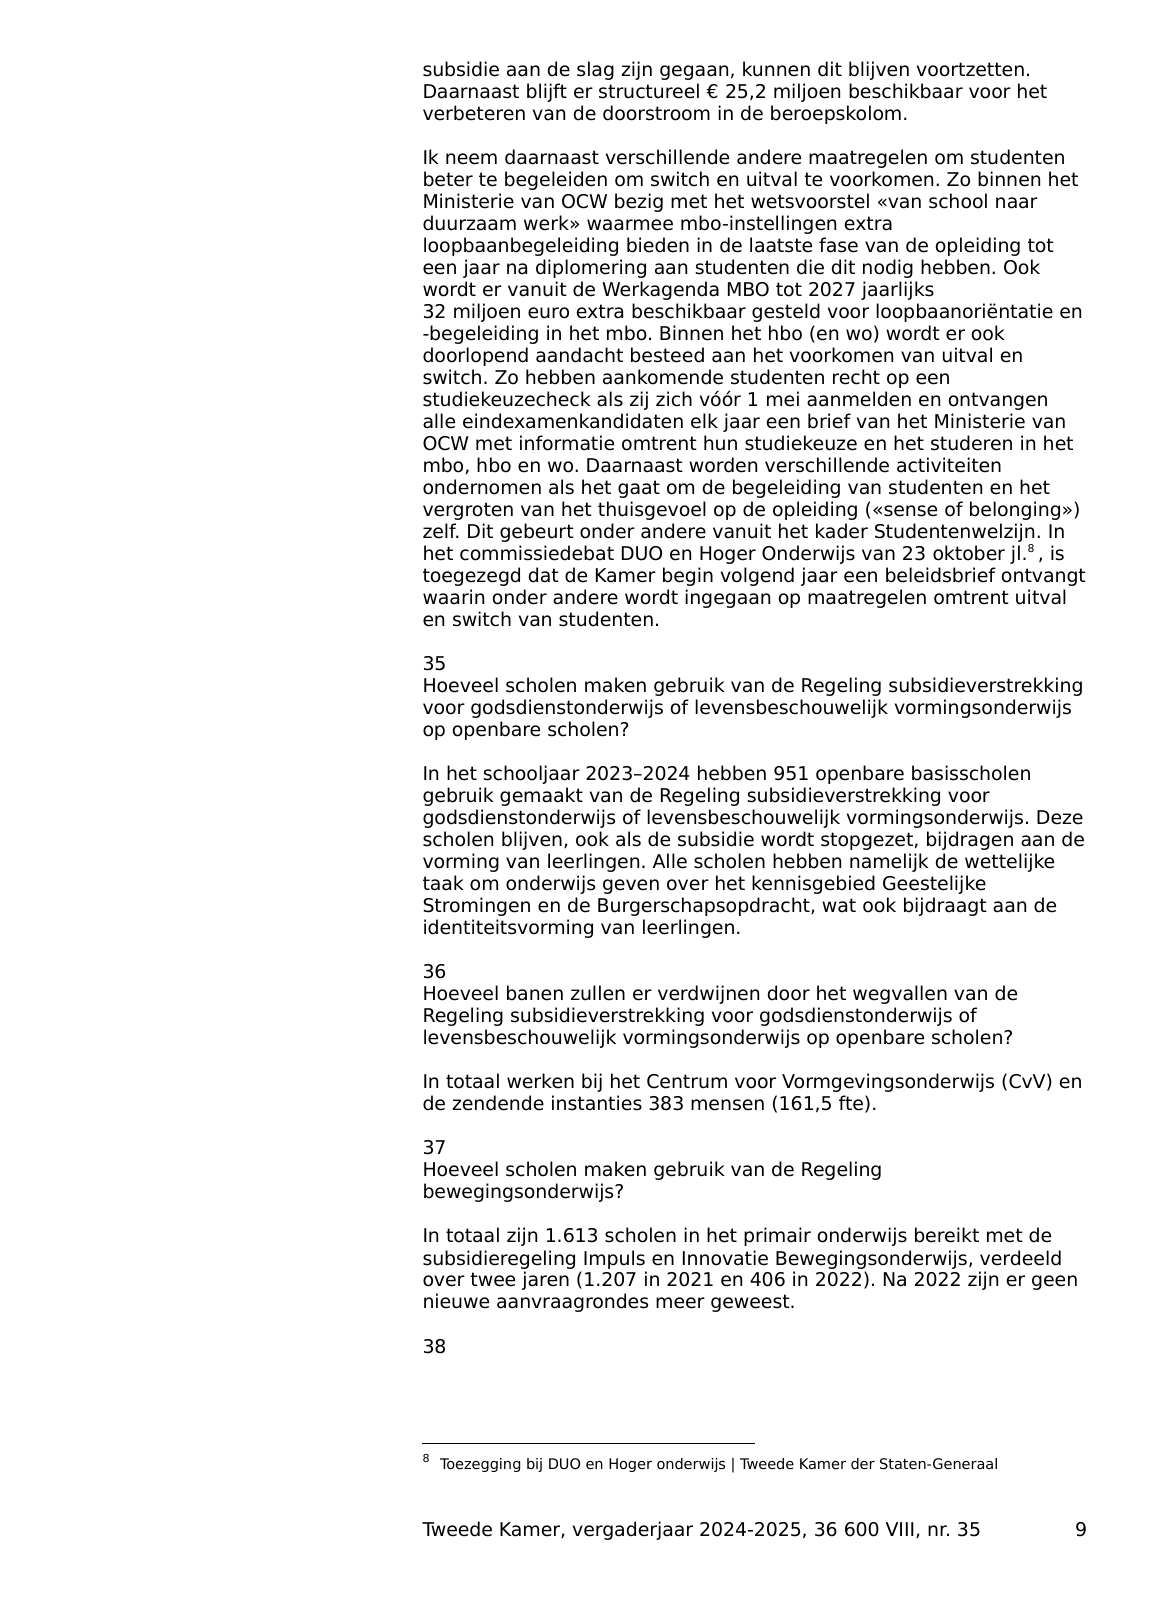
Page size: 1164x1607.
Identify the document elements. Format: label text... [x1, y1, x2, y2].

text Hoeveel banen zullen er verdwijnen door het wegvallen van de Regeling subsidieverstrekking voor godsdienstonderwijs of levensbeschouwelijk vormingsonderwijs op openbare scholen? [422, 983, 1087, 1049]
text 38 [422, 1336, 1087, 1357]
text 35 [422, 653, 1087, 675]
text In totaal werken bij het Centrum voor Vormgevingsonderwijs (CvV) en de zendende instanties 383 mensen (161,5 fte). [422, 1071, 1087, 1115]
text 36 [422, 961, 1087, 983]
text Hoeveel scholen maken gebruik van de Regeling bewegingsonderwijs? [422, 1159, 1087, 1203]
text Toezegging bij DUO en Hoger onderwijs | Tweede Kamer der Staten-Generaal [422, 1452, 1087, 1474]
text In het schooljaar 2023–2024 hebben 951 openbare basisscholen gebruik gemaakt van de Regeling subsidieverstrekking voor godsdienstonderwijs of levensbeschouwelijk vormingsonderwijs. Deze scholen blijven, ook als de subsidie wordt stopgezet, bijdragen aan de vorming van leerlingen. Alle scholen hebben namelijk de wettelijke taak om onderwijs geven over het kennisgebied Geestelijke Stromingen en de Burgerschapsopdracht, wat ook bijdraagt aan de identiteitsvorming van leerlingen. [422, 763, 1087, 939]
text Ik neem daarnaast verschillende andere maatregelen om studenten beter te begeleiden om switch en uitval te voorkomen. Zo binnen het Ministerie van OCW bezig met het wetsvoorstel «van school naar duurzaam werk» waarmee mbo-instellingen extra loopbaanbegeleiding bieden in de laatste fase van de opleiding tot een jaar na diplomering aan studenten die dit nodig hebben. Ook wordt er vanuit de Werkagenda MBO tot 2027 jaarlijks 32 miljoen euro extra beschikbaar gesteld voor loopbaanoriëntatie en -begeleiding in het mbo. Binnen het hbo (en wo) wordt er ook doorlopend aandacht besteed aan het voorkomen van uitval en switch. Zo hebben aankomende studenten recht op een studiekeuzecheck als zij zich vóór 1 mei aanmelden en ontvangen alle eindexamenkandidaten elk jaar een brief van het Ministerie van OCW met informatie omtrent hun studiekeuze en het studeren in het mbo, hbo en wo. Daarnaast worden verschillende activiteiten ondernomen als het gaat om de begeleiding van studenten en het vergroten van het thuisgevoel op de opleiding («sense of belonging») zelf. Dit gebeurt onder andere vanuit het kader Studentenwelzijn. In het commissiedebat DUO en Hoger Onderwijs van 23 oktober jl., is toegezegd dat de Kamer begin volgend jaar een beleidsbrief ontvangt waarin onder andere wordt ingegaan op maatregelen omtrent uitval en switch van studenten. [422, 147, 1087, 631]
text 37 [422, 1137, 1087, 1159]
text subsidie aan de slag zijn gegaan, kunnen dit blijven voortzetten. Daarnaast blijft er structureel € 25,2 miljoen beschikbaar voor het verbeteren van de doorstroom in de beroepskolom. [422, 59, 1087, 125]
text Hoeveel scholen maken gebruik van de Regeling subsidieverstrekking voor godsdienstonderwijs of levensbeschouwelijk vormingsonderwijs op openbare scholen? [422, 675, 1087, 741]
text In totaal zijn 1.613 scholen in het primair onderwijs bereikt met de subsidieregeling Impuls en Innovatie Bewegingsonderwijs, verdeeld over twee jaren (1.207 in 2021 en 406 in 2022). Na 2022 zijn er geen nieuwe aanvraagrondes meer geweest. [422, 1225, 1087, 1313]
